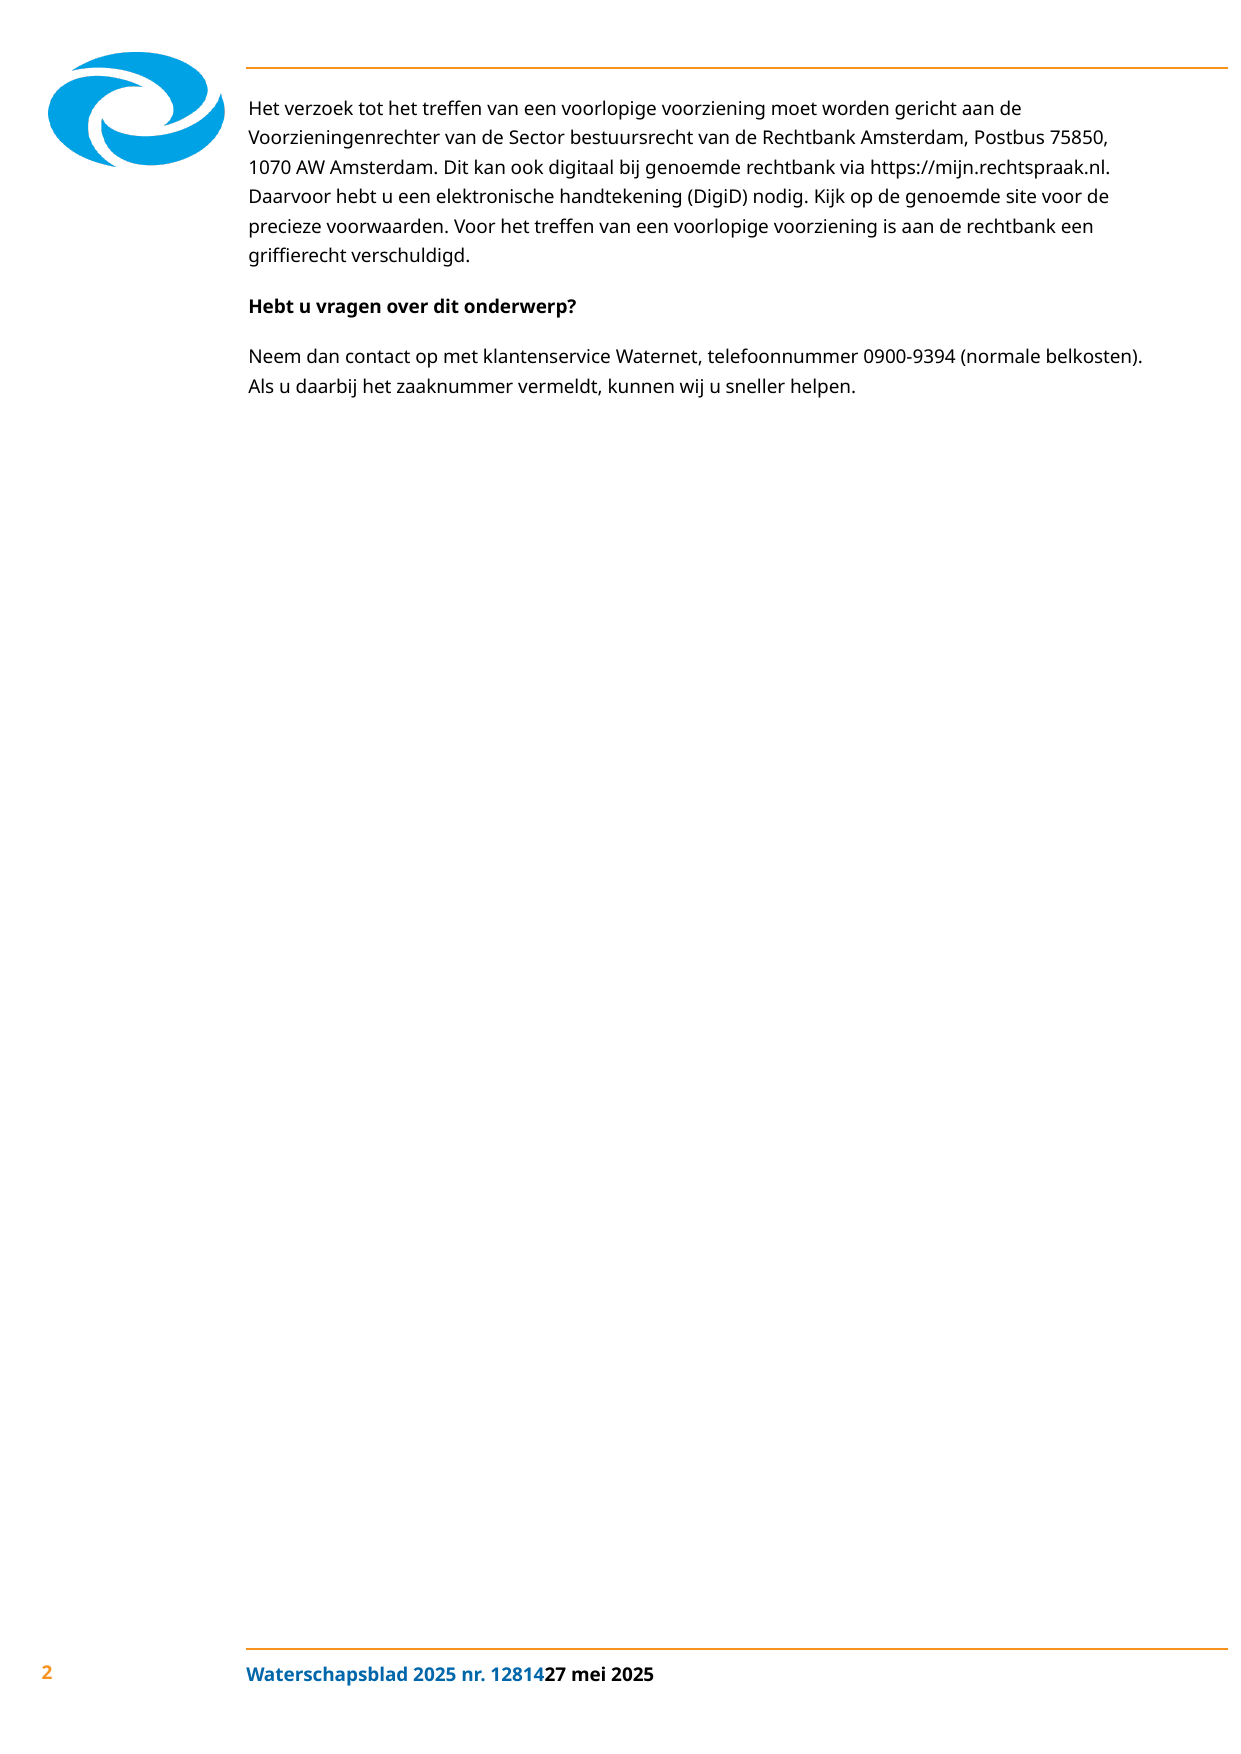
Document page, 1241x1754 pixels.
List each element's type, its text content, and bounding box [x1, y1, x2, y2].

text Hebt u vragen over dit onderwerp? [248, 293, 1152, 319]
text Het verzoek tot het treffen van een voorlopige voorziening moet worden gericht aan de Voorzieningenrechter van de Sector bestuursrecht van de Rechtbank Amsterdam, Postbus 75850, 1070 AW Amsterdam. Dit kan ook digitaal bij genoemde rechtbank via https://mijn.rechtspraak.nl. Daarvoor hebt u een elektronische handtekening (DigiD) nodig. Kijk op de genoemde site voor de precieze voorwaarden. Voor het treffen van een voorlopige voorziening is aan de rechtbank een griffierecht verschuldigd. [248, 95, 1152, 268]
text Neem dan contact op met klantenservice Waternet, telefoonnummer 0900-9394 (normale belkosten). Als u daarbij het zaaknummer vermeldt, kunnen wij u sneller helpen. [248, 343, 1152, 399]
picture [41, 47, 231, 172]
